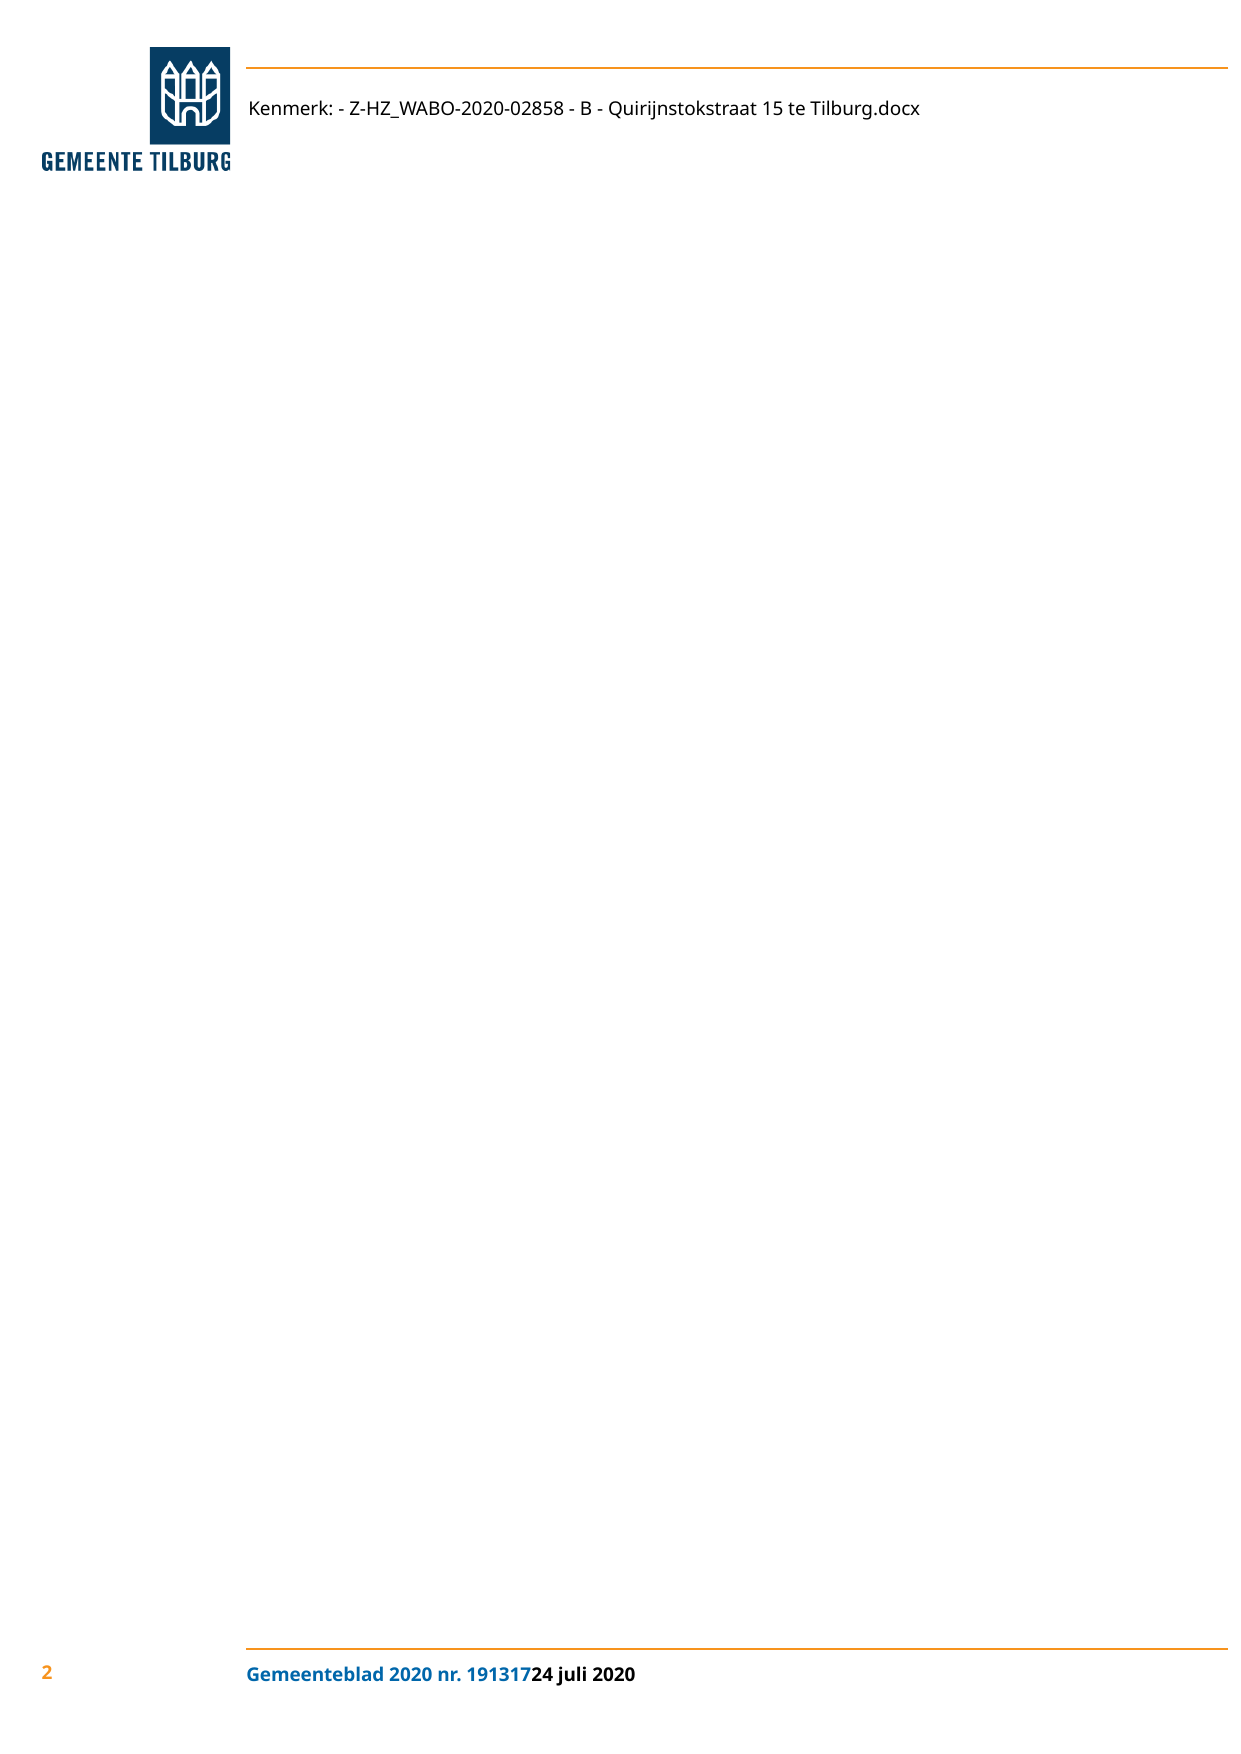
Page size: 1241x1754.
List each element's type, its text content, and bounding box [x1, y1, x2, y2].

picture [41, 47, 231, 172]
text Kenmerk: - Z-HZ_WABO-2020-02858 - B - Quirijnstokstraat 15 te Tilburg.docx [248, 95, 1152, 121]
